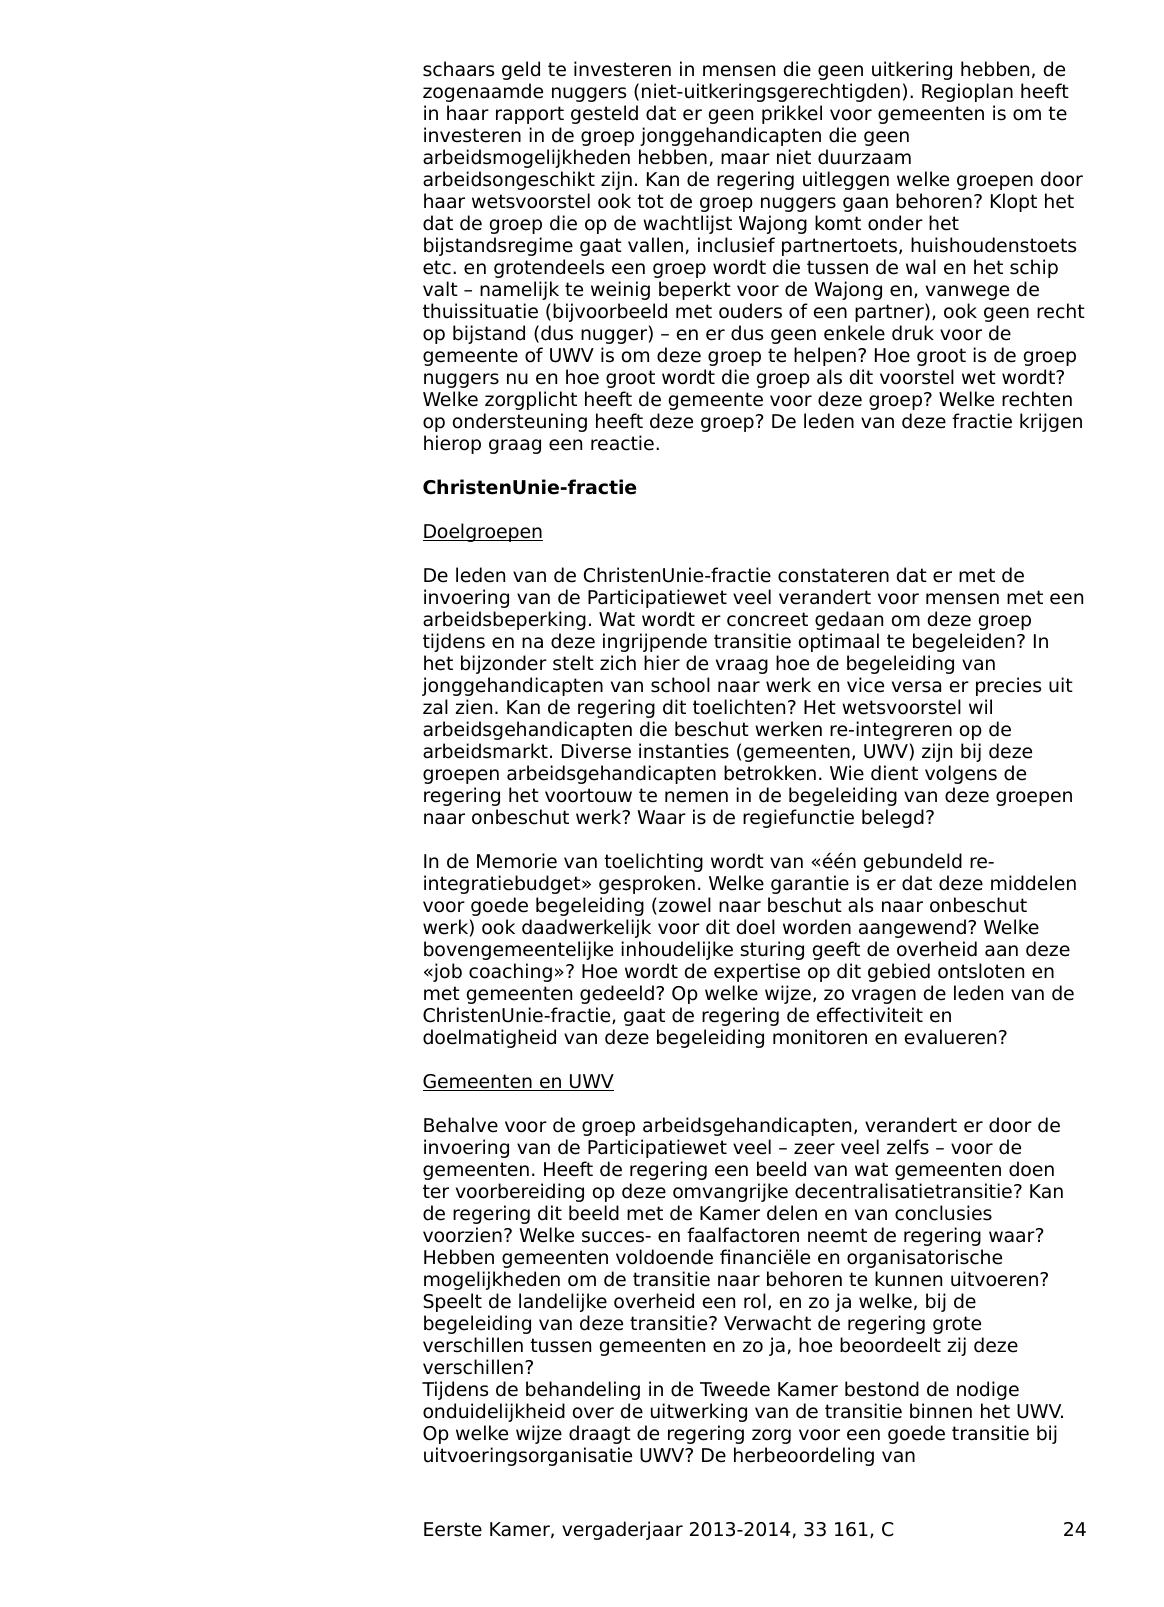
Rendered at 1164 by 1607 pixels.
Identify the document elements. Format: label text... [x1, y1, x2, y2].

text De leden van de ChristenUnie-fractie constateren dat er met de invoering van de Participatiewet veel verandert voor mensen met een arbeidsbeperking. Wat wordt er concreet gedaan om deze groep tijdens en na deze ingrijpende transitie optimaal te begeleiden? In het bijzonder stelt zich hier de vraag hoe de begeleiding van jonggehandicapten van school naar werk en vice versa er precies uit zal zien. Kan de regering dit toelichten? Het wetsvoorstel wil arbeidsgehandicapten die beschut werken re-integreren op de arbeidsmarkt. Diverse instanties (gemeenten, UWV) zijn bij deze groepen arbeidsgehandicapten betrokken. Wie dient volgens de regering het voortouw te nemen in de begeleiding van deze groepen naar onbeschut werk? Waar is de regiefunctie belegd? [422, 565, 1087, 829]
text Tijdens de behandeling in de Tweede Kamer bestond de nodige onduidelijkheid over de uitwerking van de transitie binnen het UWV. Op welke wijze draagt de regering zorg voor een goede transitie bij uitvoeringsorganisatie UWV? De herbeoordeling van [422, 1379, 1087, 1467]
subtitle Doelgroepen [422, 521, 1087, 543]
subtitle ChristenUnie-fractie [422, 477, 1087, 499]
text schaars geld te investeren in mensen die geen uitkering hebben, de zogenaamde nuggers (niet-uitkeringsgerechtigden). Regioplan heeft in haar rapport gesteld dat er geen prikkel voor gemeenten is om te investeren in de groep jonggehandicapten die geen arbeidsmogelijkheden hebben, maar niet duurzaam arbeidsongeschikt zijn. Kan de regering uitleggen welke groepen door haar wetsvoorstel ook tot de groep nuggers gaan behoren? Klopt het dat de groep die op de wachtlijst Wajong komt onder het bijstandsregime gaat vallen, inclusief partnertoets, huishoudenstoets etc. en grotendeels een groep wordt die tussen de wal en het schip valt – namelijk te weinig beperkt voor de Wajong en, vanwege de thuissituatie (bijvoorbeeld met ouders of een partner), ook geen recht op bijstand (dus nugger) – en er dus geen enkele druk voor de gemeente of UWV is om deze groep te helpen? Hoe groot is de groep nuggers nu en hoe groot wordt die groep als dit voorstel wet wordt? Welke zorgplicht heeft de gemeente voor deze groep? Welke rechten op ondersteuning heeft deze groep? De leden van deze fractie krijgen hierop graag een reactie. [422, 59, 1087, 455]
text In de Memorie van toelichting wordt van «één gebundeld re-integratiebudget» gesproken. Welke garantie is er dat deze middelen voor goede begeleiding (zowel naar beschut als naar onbeschut werk) ook daadwerkelijk voor dit doel worden aangewend? Welke bovengemeentelijke inhoudelijke sturing geeft de overheid aan deze «job coaching»? Hoe wordt de expertise op dit gebied ontsloten en met gemeenten gedeeld? Op welke wijze, zo vragen de leden van de ChristenUnie-fractie, gaat de regering de effectiviteit en doelmatigheid van deze begeleiding monitoren en evalueren? [422, 851, 1087, 1049]
subtitle Gemeenten en UWV [422, 1071, 1087, 1093]
text Behalve voor de groep arbeidsgehandicapten, verandert er door de invoering van de Participatiewet veel – zeer veel zelfs – voor de gemeenten. Heeft de regering een beeld van wat gemeenten doen ter voorbereiding op deze omvangrijke decentralisatietransitie? Kan de regering dit beeld met de Kamer delen en van conclusies voorzien? Welke succes- en faalfactoren neemt de regering waar? Hebben gemeenten voldoende financiële en organisatorische mogelijkheden om de transitie naar behoren te kunnen uitvoeren? Speelt de landelijke overheid een rol, en zo ja welke, bij de begeleiding van deze transitie? Verwacht de regering grote verschillen tussen gemeenten en zo ja, hoe beoordeelt zij deze verschillen? [422, 1115, 1087, 1379]
